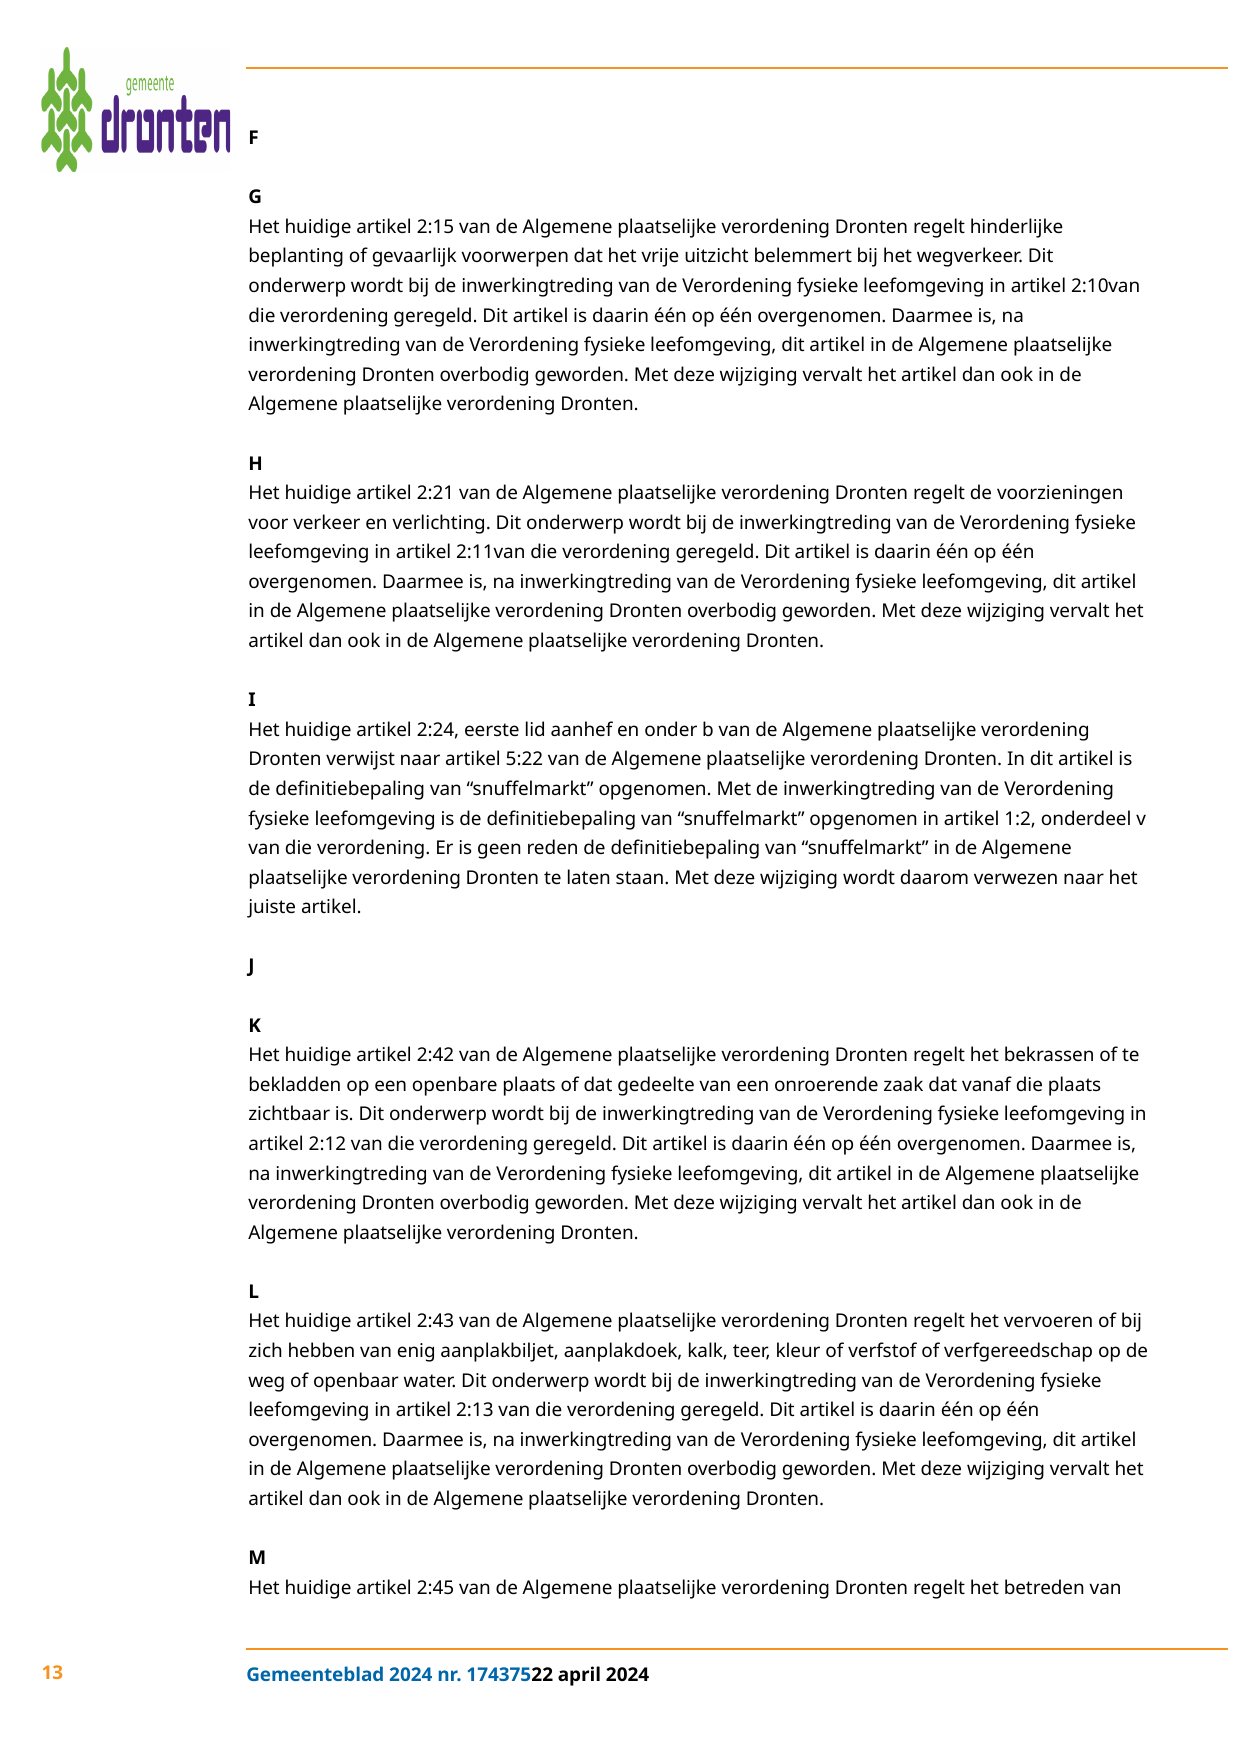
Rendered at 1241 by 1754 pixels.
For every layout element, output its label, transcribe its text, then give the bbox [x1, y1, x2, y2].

picture [41, 47, 231, 172]
text Het huidige artikel 2:43 van de Algemene plaatselijke verordening Dronten regelt het vervoeren of bij zich hebben van enig aanplakbiljet, aanplakdoek, kalk, teer, kleur of verfstof of verfgereedschap op de weg of openbaar water. Dit onderwerp wordt bij de inwerkingtreding van de Verordening fysieke leefomgeving in artikel 2:13 van die verordening geregeld. Dit artikel is daarin één op één overgenomen. Daarmee is, na inwerkingtreding van de Verordening fysieke leefomgeving, dit artikel in de Algemene plaatselijke verordening Dronten overbodig geworden. Met deze wijziging vervalt het artikel dan ook in de Algemene plaatselijke verordening Dronten. [248, 1308, 1152, 1511]
text L [248, 1278, 1152, 1304]
text Het huidige artikel 2:45 van de Algemene plaatselijke verordening Dronten regelt het betreden van [248, 1574, 1152, 1600]
text M [248, 1544, 1152, 1570]
text H [248, 450, 1152, 476]
text K [248, 1012, 1152, 1038]
text I [248, 686, 1152, 712]
text Het huidige artikel 2:21 van de Algemene plaatselijke verordening Dronten regelt de voorzieningen voor verkeer en verlichting. Dit onderwerp wordt bij de inwerkingtreding van de Verordening fysieke leefomgeving in artikel 2:11van die verordening geregeld. Dit artikel is daarin één op één overgenomen. Daarmee is, na inwerkingtreding van de Verordening fysieke leefomgeving, dit artikel in de Algemene plaatselijke verordening Dronten overbodig geworden. Met deze wijziging vervalt het artikel dan ook in de Algemene plaatselijke verordening Dronten. [248, 479, 1152, 653]
text Het huidige artikel 2:24, eerste lid aanhef en onder b van de Algemene plaatselijke verordening Dronten verwijst naar artikel 5:22 van de Algemene plaatselijke verordening Dronten. In dit artikel is de definitiebepaling van “snuffelmarkt” opgenomen. Met de inwerkingtreding van de Verordening fysieke leefomgeving is de definitiebepaling van “snuffelmarkt” opgenomen in artikel 1:2, onderdeel v van die verordening. Er is geen reden de definitiebepaling van “snuffelmarkt” in de Algemene plaatselijke verordening Dronten te laten staan. Met deze wijziging wordt daarom verwezen naar het juiste artikel. [248, 716, 1152, 919]
text Het huidige artikel 2:15 van de Algemene plaatselijke verordening Dronten regelt hinderlijke beplanting of gevaarlijk voorwerpen dat het vrije uitzicht belemmert bij het wegverkeer. Dit onderwerp wordt bij de inwerkingtreding van de Verordening fysieke leefomgeving in artikel 2:10van die verordening geregeld. Dit artikel is daarin één op één overgenomen. Daarmee is, na inwerkingtreding van de Verordening fysieke leefomgeving, dit artikel in de Algemene plaatselijke verordening Dronten overbodig geworden. Met deze wijziging vervalt het artikel dan ook in de Algemene plaatselijke verordening Dronten. [248, 213, 1152, 416]
text F [248, 124, 1152, 150]
text J [248, 953, 1152, 978]
text Het huidige artikel 2:42 van de Algemene plaatselijke verordening Dronten regelt het bekrassen of te bekladden op een openbare plaats of dat gedeelte van een onroerende zaak dat vanaf die plaats zichtbaar is. Dit onderwerp wordt bij de inwerkingtreding van de Verordening fysieke leefomgeving in artikel 2:12 van die verordening geregeld. Dit artikel is daarin één op één overgenomen. Daarmee is, na inwerkingtreding van de Verordening fysieke leefomgeving, dit artikel in de Algemene plaatselijke verordening Dronten overbodig geworden. Met deze wijziging vervalt het artikel dan ook in de Algemene plaatselijke verordening Dronten. [248, 1041, 1152, 1245]
text G [248, 183, 1152, 209]
